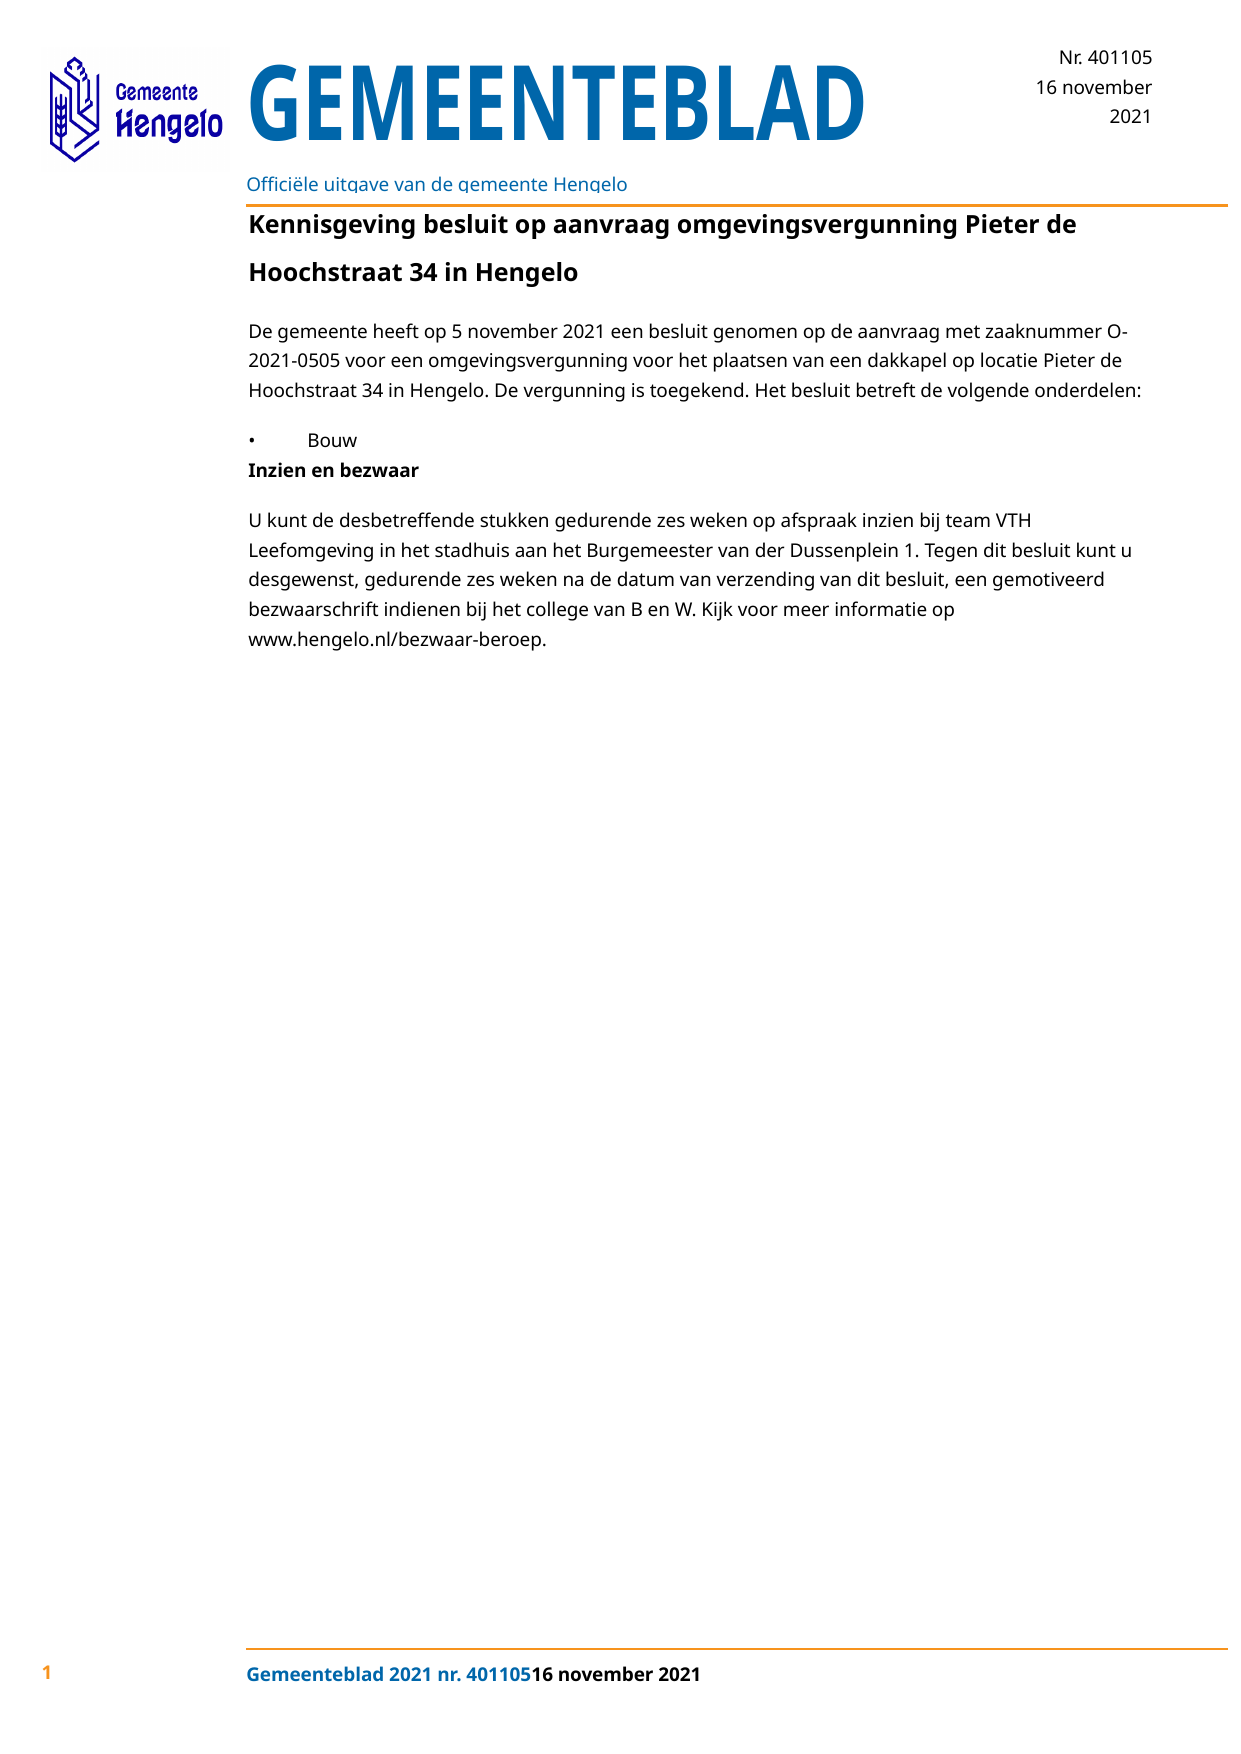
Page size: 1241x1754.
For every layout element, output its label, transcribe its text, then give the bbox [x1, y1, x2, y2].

picture [41, 47, 231, 172]
text Kennisgeving besluit op aanvraag omgevingsvergunning Pieter de Hoochstraat 34 in Hengelo [248, 207, 1152, 288]
list Bouw [248, 427, 1152, 453]
text Inzien en bezwaar [248, 457, 1152, 483]
text De gemeente heeft op 5 november 2021 een besluit genomen op de aanvraag met zaaknummer O-2021-0505 voor een omgevingsvergunning voor het plaatsen van een dakkapel op locatie Pieter de Hoochstraat 34 in Hengelo. De vergunning is toegekend. Het besluit betreft de volgende onderdelen: [248, 318, 1152, 403]
text U kunt de desbetreffende stukken gedurende zes weken op afspraak inzien bij team VTH Leefomgeving in het stadhuis aan het Burgemeester van der Dussenplein 1. Tegen dit besluit kunt u desgewenst, gedurende zes weken na de datum van verzending van dit besluit, een gemotiveerd bezwaarschrift indienen bij het college van B en W. Kijk voor meer informatie op www.hengelo.nl/bezwaar-beroep. [248, 507, 1152, 652]
